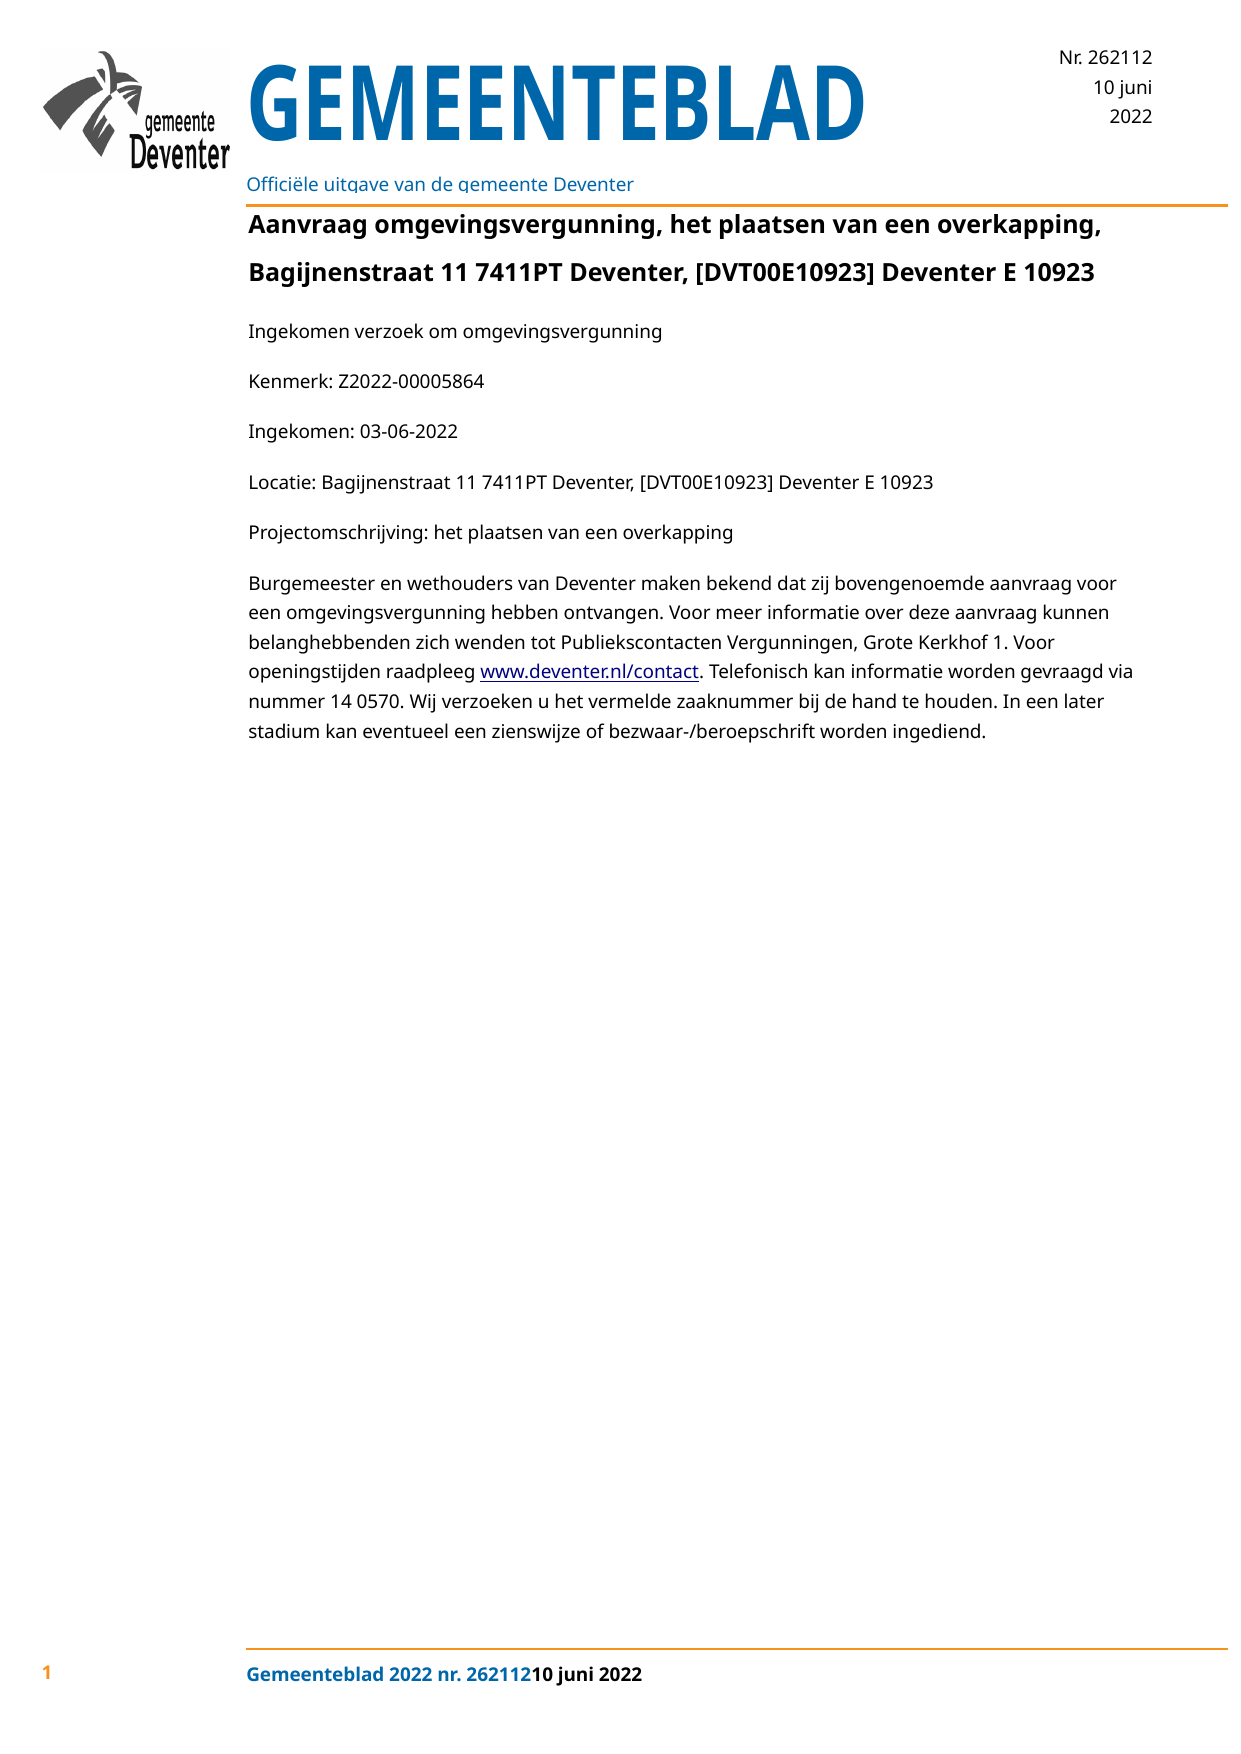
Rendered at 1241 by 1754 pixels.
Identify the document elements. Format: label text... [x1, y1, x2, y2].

text Kenmerk: Z2022-00005864 [248, 368, 1152, 394]
text Ingekomen verzoek om omgevingsvergunning [248, 318, 1152, 344]
text Locatie: Bagijnenstraat 11 7411PT Deventer, [DVT00E10923] Deventer E 10923 [248, 469, 1152, 495]
text Burgemeester en wethouders van Deventer maken bekend dat zij bovengenoemde aanvraag voor een omgevingsvergunning hebben ontvangen. Voor meer informatie over deze aanvraag kunnen belanghebbenden zich wenden tot Publiekscontacten Vergunningen, Grote Kerkhof 1. Voor openingstijden raadpleeg www.deventer.nl/contact. Telefonisch kan informatie worden gevraagd via nummer 14 0570. Wij verzoeken u het vermelde zaaknummer bij de hand te houden. In een later stadium kan eventueel een zienswijze of bezwaar-/beroepschrift worden ingediend. [248, 570, 1152, 744]
text Aanvraag omgevingsvergunning, het plaatsen van een overkapping, Bagijnenstraat 11 7411PT Deventer, [DVT00E10923] Deventer E 10923 [248, 207, 1152, 288]
text Ingekomen: 03-06-2022 [248, 419, 1152, 444]
text Projectomschrijving: het plaatsen van een overkapping [248, 519, 1152, 545]
picture [41, 47, 231, 172]
